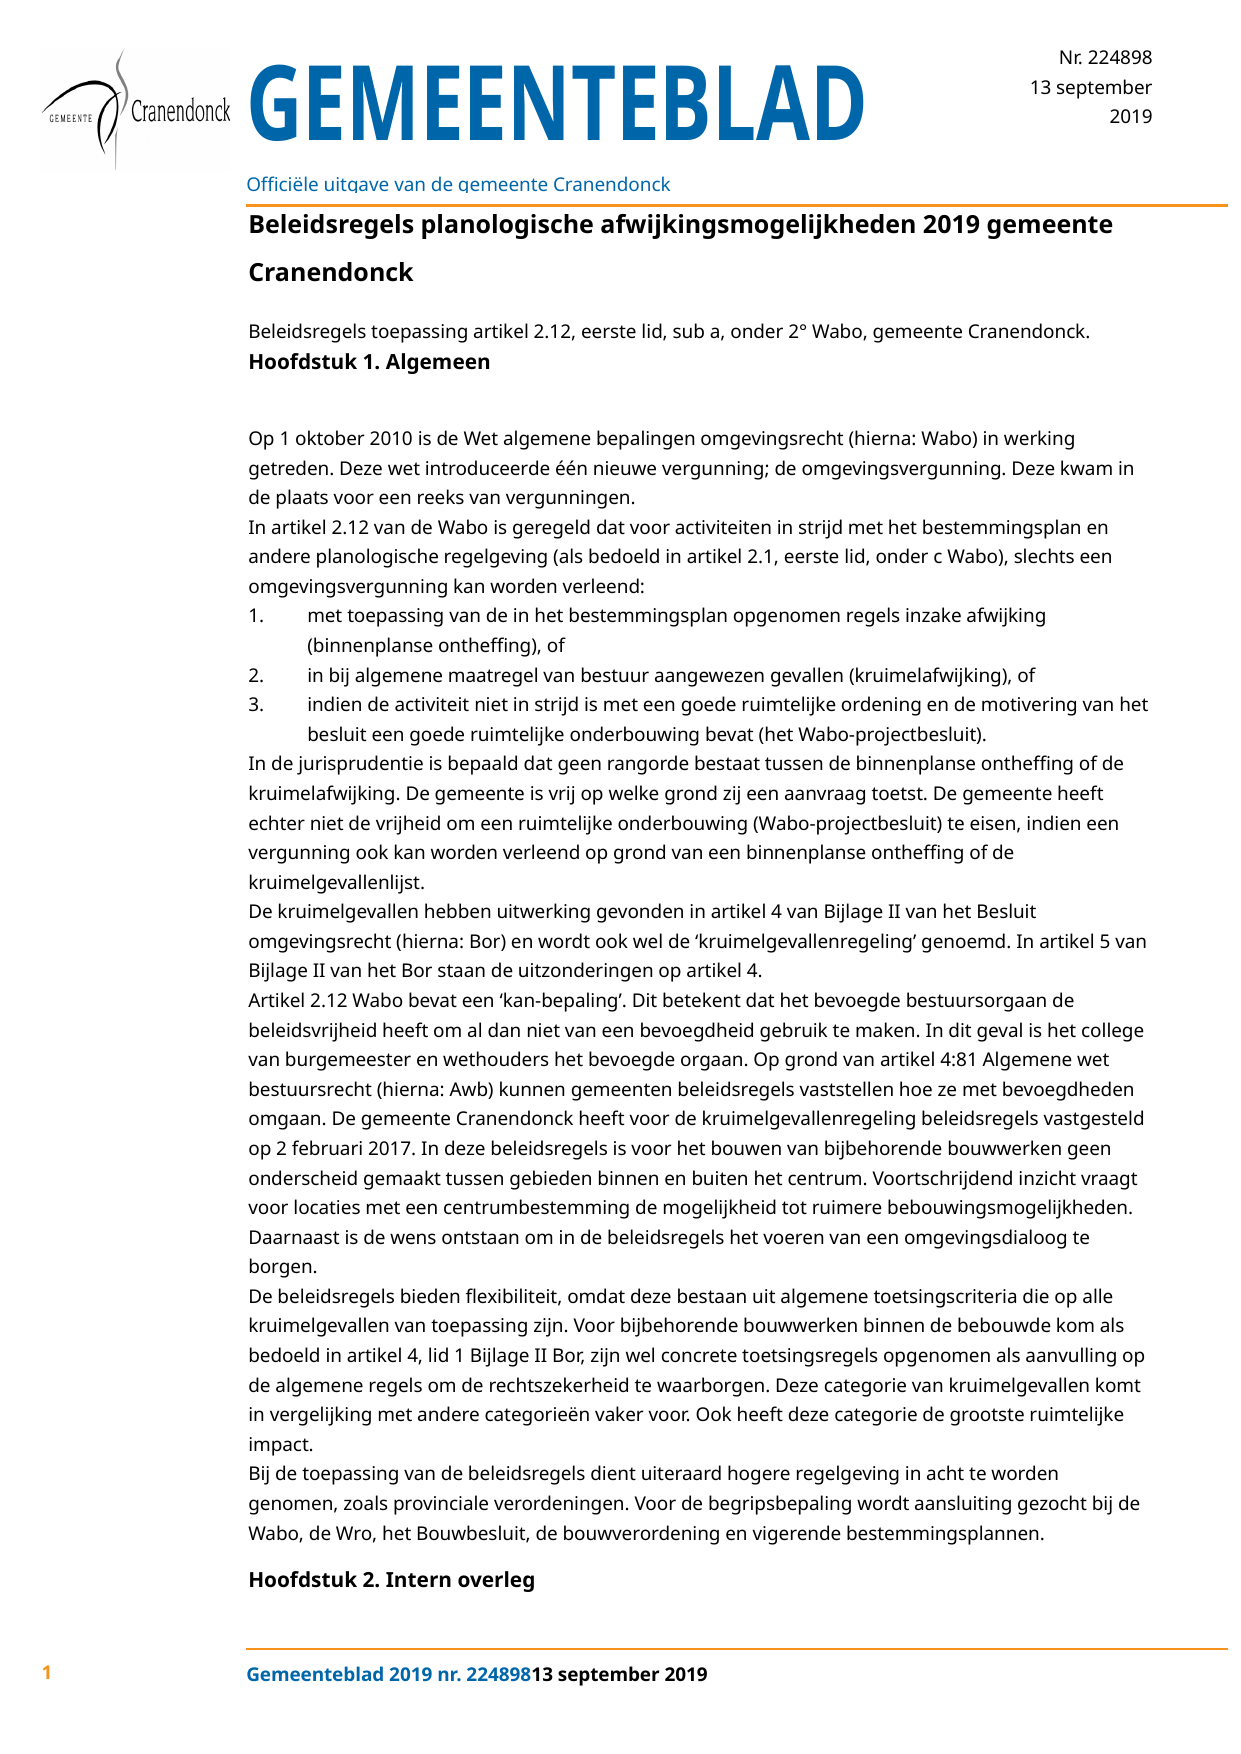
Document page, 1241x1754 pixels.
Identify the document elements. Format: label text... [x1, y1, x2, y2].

text Hoofdstuk 2. Intern overleg [248, 1565, 1152, 1594]
text Beleidsregels planologische afwijkingsmogelijkheden 2019 gemeente Cranendonck [248, 207, 1152, 288]
text De kruimelgevallen hebben uitwerking gevonden in artikel 4 van Bijlage II van het Besluit omgevingsrecht (hierna: Bor) en wordt ook wel de ‘kruimelgevallenregeling’ genoemd. In artikel 5 van Bijlage II van het Bor staan de uitzonderingen op artikel 4. [248, 898, 1152, 983]
text Daarnaast is de wens ontstaan om in de beleidsregels het voeren van een omgevingsdialoog te borgen. [248, 1224, 1152, 1279]
text Bij de toepassing van de beleidsregels dient uiteraard hogere regelgeving in acht te worden genomen, zoals provinciale verordeningen. Voor de begripsbepaling wordt aansluiting gezocht bij de Wabo, de Wro, het Bouwbesluit, de bouwverordening en vigerende bestemmingsplannen. [248, 1461, 1152, 1546]
text In de jurisprudentie is bepaald dat geen rangorde bestaat tussen de binnenplanse ontheffing of de kruimelafwijking. De gemeente is vrij op welke grond zij een aanvraag toetst. De gemeente heeft echter niet de vrijheid om een ruimtelijke onderbouwing (Wabo-projectbesluit) te eisen, indien een vergunning ook kan worden verleend op grond van een binnenplanse ontheffing of de kruimelgevallenlijst. [248, 751, 1152, 895]
list in bij algemene maatregel van bestuur aangewezen gevallen (kruimelafwijking), of [248, 662, 1152, 688]
text Artikel 2.12 Wabo bevat een ‘kan-bepaling’. Dit betekent dat het bevoegde bestuursorgaan de beleidsvrijheid heeft om al dan niet van een bevoegdheid gebruik te maken. In dit geval is het college van burgemeester en wethouders het bevoegde orgaan. Op grond van artikel 4:81 Algemene wet bestuursrecht (hierna: Awb) kunnen gemeenten beleidsregels vaststellen hoe ze met bevoegdheden omgaan. De gemeente Cranendonck heeft voor de kruimelgevallenregeling beleidsregels vastgesteld op 2 februari 2017. In deze beleidsregels is voor het bouwen van bijbehorende bouwwerken geen onderscheid gemaakt tussen gebieden binnen en buiten het centrum. Voortschrijdend inzicht vraagt voor locaties met een centrumbestemming de mogelijkheid tot ruimere bebouwingsmogelijkheden. [248, 987, 1152, 1220]
text De beleidsregels bieden flexibiliteit, omdat deze bestaan uit algemene toetsingscriteria die op alle kruimelgevallen van toepassing zijn. Voor bijbehorende bouwwerken binnen de bebouwde kom als bedoeld in artikel 4, lid 1 Bijlage II Bor, zijn wel concrete toetsingsregels opgenomen als aanvulling op de algemene regels om de rechtszekerheid te waarborgen. Deze categorie van kruimelgevallen komt in vergelijking met andere categorieën vaker voor. Ook heeft deze categorie de grootste ruimtelijke impact. [248, 1283, 1152, 1457]
text Hoofdstuk 1. Algemeen [248, 347, 1152, 376]
list met toepassing van de in het bestemmingsplan opgenomen regels inzake afwijking (binnenplanse ontheffing), of [248, 603, 1152, 658]
text Op 1 oktober 2010 is de Wet algemene bepalingen omgevingsrecht (hierna: Wabo) in werking getreden. Deze wet introduceerde één nieuwe vergunning; de omgevingsvergunning. Deze kwam in de plaats voor een reeks van vergunningen. [248, 425, 1152, 510]
text In artikel 2.12 van de Wabo is geregeld dat voor activiteiten in strijd met het bestemmingsplan en andere planologische regelgeving (als bedoeld in artikel 2.1, eerste lid, onder c Wabo), slechts een omgevingsvergunning kan worden verleend: [248, 514, 1152, 599]
text Beleidsregels toepassing artikel 2.12, eerste lid, sub a, onder 2° Wabo, gemeente Cranendonck. [248, 318, 1152, 344]
list indien de activiteit niet in strijd is met een goede ruimtelijke ordening en de motivering van het besluit een goede ruimtelijke onderbouwing bevat (het Wabo-projectbesluit). [248, 691, 1152, 747]
picture [41, 47, 231, 172]
